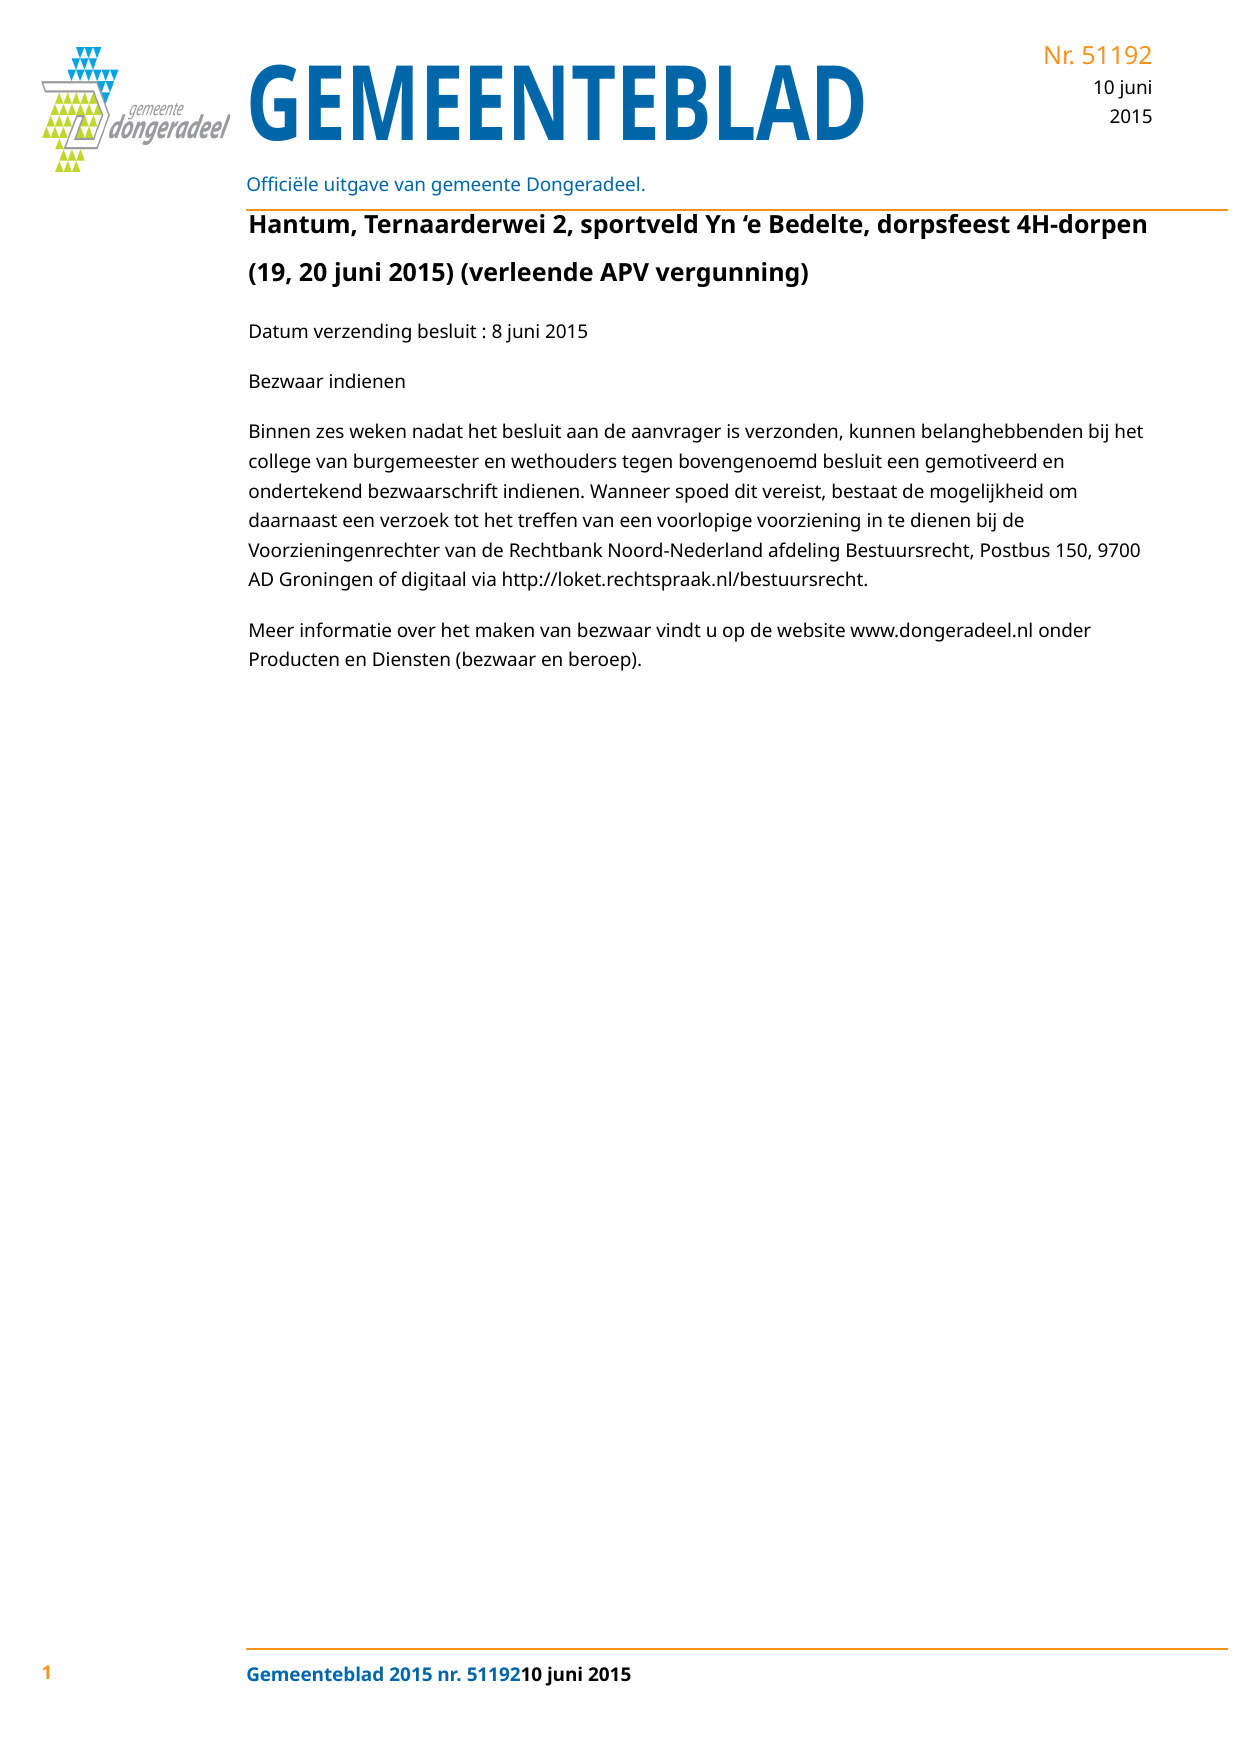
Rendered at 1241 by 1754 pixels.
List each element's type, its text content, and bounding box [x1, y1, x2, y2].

picture [41, 47, 231, 172]
picture [99, 72, 104, 80]
text Hantum, Ternaarderwei 2, sportveld Yn ‘e Bedelte, dorpsfeest 4H-dorpen (19, 20 juni 2015) (verleende APV vergunning) [248, 211, 1152, 288]
text Meer informatie over het maken van bezwaar vindt u op de website www.dongeradeel.nl onder Producten en Diensten (bezwaar en beroep). [248, 617, 1152, 672]
picture [107, 73, 113, 80]
text Datum verzending besluit : 8 juni 2015 [248, 318, 1152, 344]
text Bezwaar indienen [248, 368, 1152, 394]
text Binnen zes weken nadat het besluit aan de aanvrager is verzonden, kunnen belanghebbenden bij het college van burgemeester en wethouders tegen bovengenoemd besluit een gemotiveerd en ondertekend bezwaarschrift indienen. Wanneer spoed dit vereist, bestaat de mogelijkheid om daarnaast een verzoek tot het treffen van een voorlopige voorziening in te dienen bij de Voorzieningenrechter van de Rechtbank Noord-Nederland afdeling Bestuursrecht, Postbus 150, 9700 AD Groningen of digitaal via http://loket.rechtspraak.nl/bestuursrecht. [248, 419, 1152, 592]
